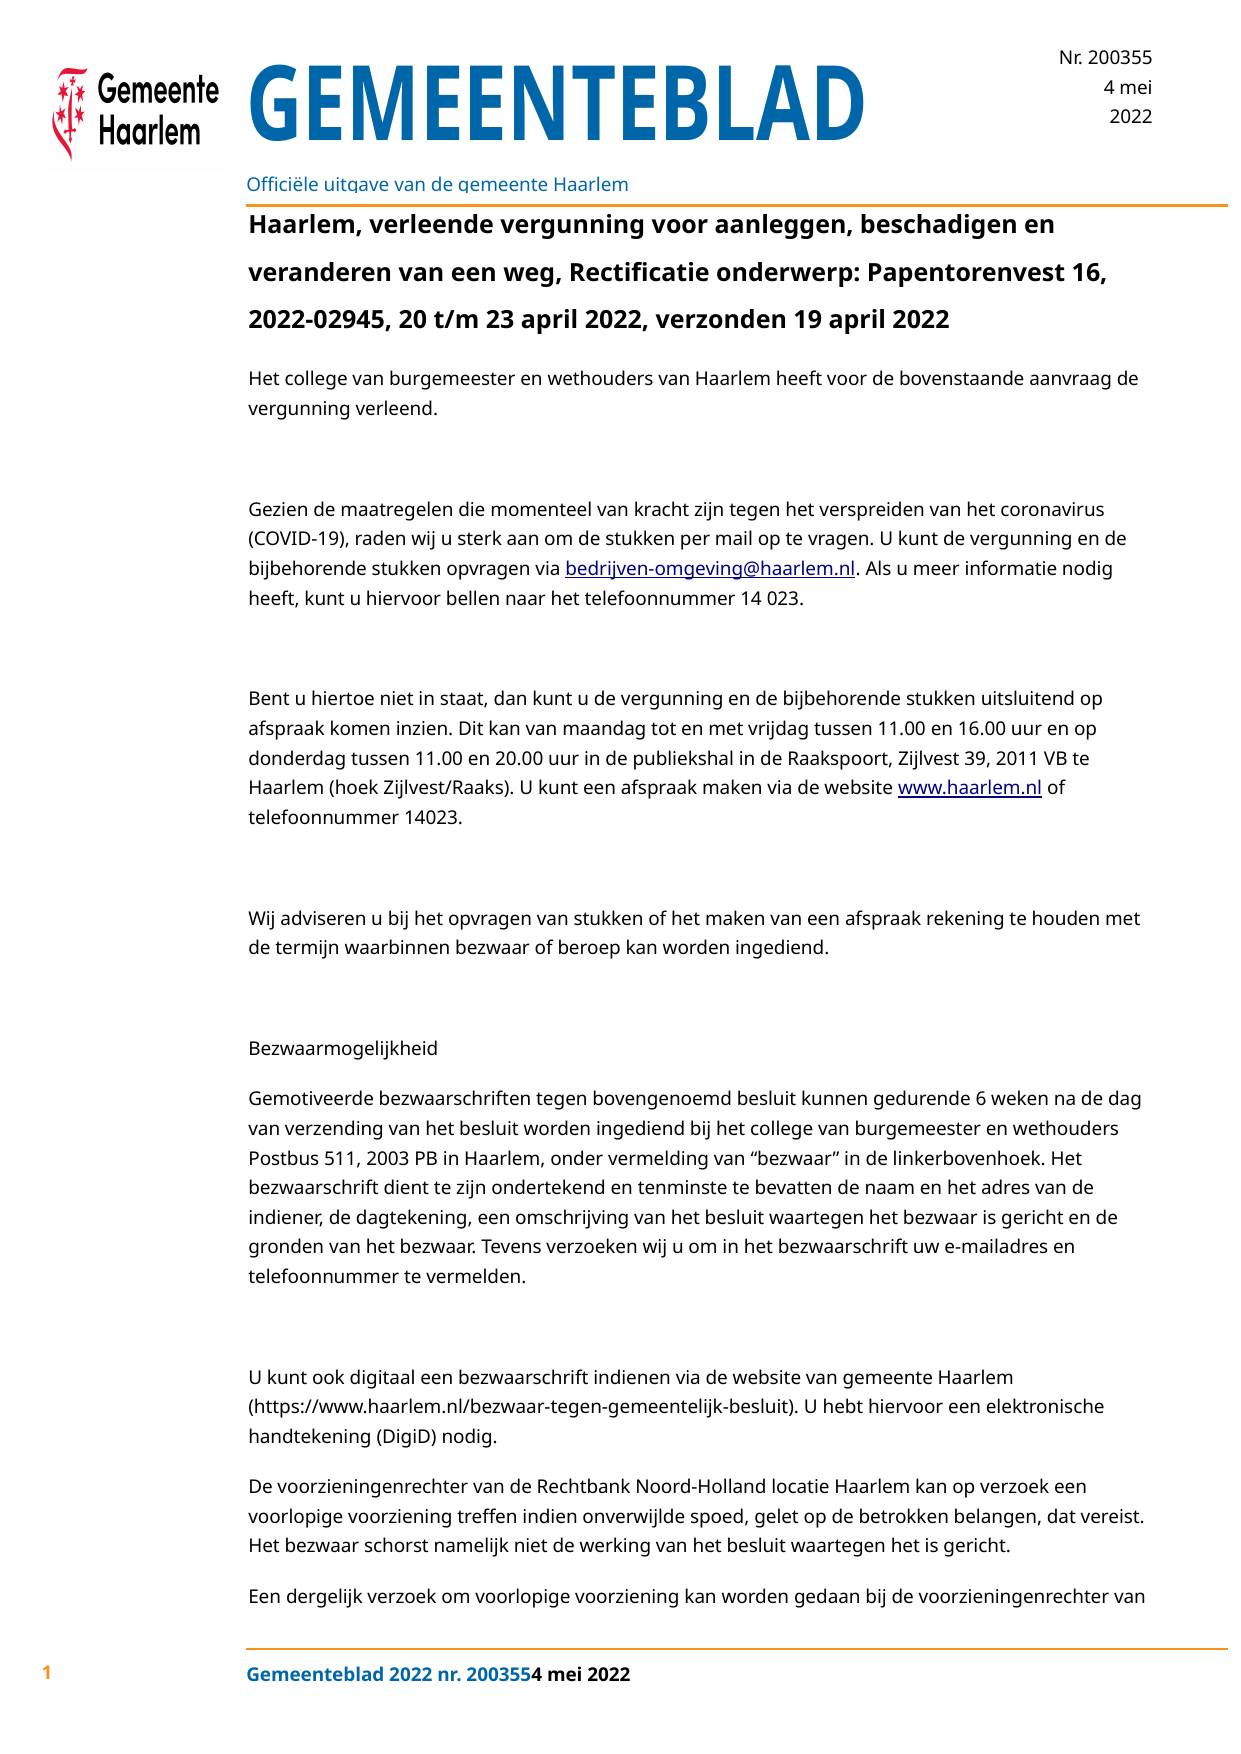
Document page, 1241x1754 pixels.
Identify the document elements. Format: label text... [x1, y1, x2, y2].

text Gemotiveerde bezwaarschriften tegen bovengenoemd besluit kunnen gedurende 6 weken na de dag van verzending van het besluit worden ingediend bij het college van burgemeester en wethouders Postbus 511, 2003 PB in Haarlem, onder vermelding van “bezwaar” in de linkerbovenhoek. Het bezwaarschrift dient te zijn ondertekend en tenminste te bevatten de naam en het adres van de indiener, de dagtekening, een omschrijving van het besluit waartegen het bezwaar is gericht en de gronden van het bezwaar. Tevens verzoeken wij u om in het bezwaarschrift uw e-mailadres en telefoonnummer te vermelden. [248, 1086, 1152, 1289]
text Gezien de maatregelen die momenteel van kracht zijn tegen het verspreiden van het coronavirus (COVID-19), raden wij u sterk aan om de stukken per mail op te vragen. U kunt de vergunning en de bijbehorende stukken opvragen via bedrijven-omgeving@haarlem.nl. Als u meer informatie nodig heeft, kunt u hiervoor bellen naar het telefoonnummer 14 023. [248, 496, 1152, 610]
text Wij adviseren u bij het opvragen van stukken of het maken van een afspraak rekening te houden met de termijn waarbinnen bezwaar of beroep kan worden ingediend. [248, 905, 1152, 960]
text Een dergelijk verzoek om voorlopige voorziening kan worden gedaan bij de voorzieningenrechter van [248, 1583, 1152, 1609]
text Bent u hiertoe niet in staat, dan kunt u de vergunning en de bijbehorende stukken uitsluitend op afspraak komen inzien. Dit kan van maandag tot en met vrijdag tussen 11.00 en 16.00 uur en op donderdag tussen 11.00 en 20.00 uur in de publiekshal in de Raakspoort, Zijlvest 39, 2011 VB te Haarlem (hoek Zijlvest/Raaks). U kunt een afspraak maken via de website www.haarlem.nl of telefoonnummer 14023. [248, 686, 1152, 829]
text Haarlem, verleende vergunning voor aanleggen, beschadigen en veranderen van een weg, Rectificatie onderwerp: Papentorenvest 16, 2022-02945, 20 t/m 23 april 2022, verzonden 19 april 2022 [248, 207, 1152, 336]
picture [41, 47, 231, 172]
text U kunt ook digitaal een bezwaarschrift indienen via de website van gemeente Haarlem (https://www.haarlem.nl/bezwaar-tegen-gemeentelijk-besluit). U hebt hiervoor een elektronische handtekening (DigiD) nodig. [248, 1364, 1152, 1449]
text Bezwaarmogelijkheid [248, 1035, 1152, 1061]
text De voorzieningenrechter van de Rechtbank Noord-Holland locatie Haarlem kan op verzoek een voorlopige voorziening treffen indien onverwijlde spoed, gelet op de betrokken belangen, dat vereist. Het bezwaar schorst namelijk niet de werking van het besluit waartegen het is gericht. [248, 1473, 1152, 1558]
text Het college van burgemeester en wethouders van Haarlem heeft voor de bovenstaande aanvraag de vergunning verleend. [248, 366, 1152, 421]
